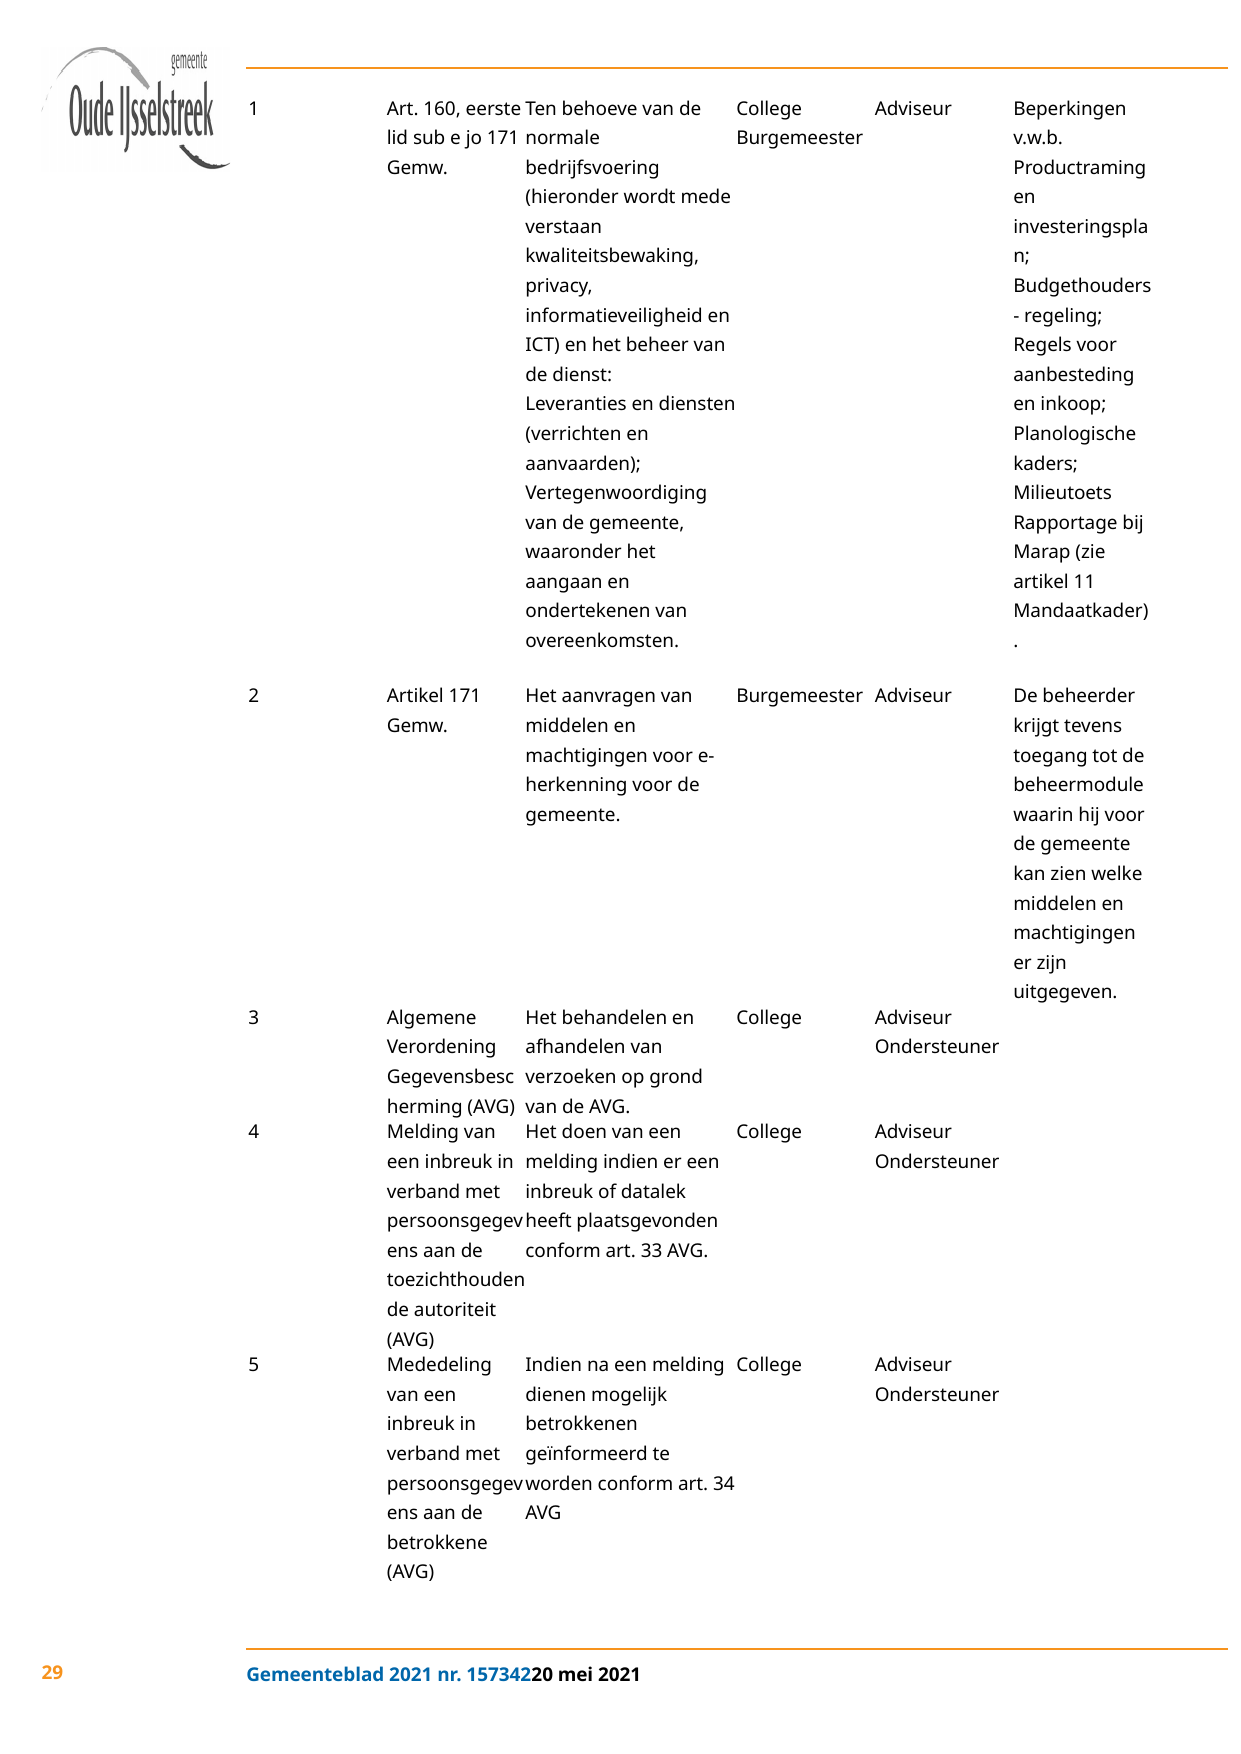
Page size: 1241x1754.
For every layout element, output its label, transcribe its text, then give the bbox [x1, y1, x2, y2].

table_cell 5 [248, 1351, 387, 1584]
table_cell Adviseur Ondersteuner [875, 1004, 1013, 1119]
table_cell 3 [248, 1004, 387, 1119]
table_cell 2 [248, 683, 387, 1004]
table_cell Adviseur [875, 683, 1013, 1004]
table_cell College Burgemeester [736, 95, 874, 683]
table_cell Het behandelen en afhandelen van verzoeken op grond van de AVG. [525, 1004, 736, 1119]
table_cell Ten behoeve van de normale bedrijfsvoering (hieronder wordt mede verstaan kwaliteitsbewaking, privacy, informatieveiligheid en ICT) en het beheer van de dienst: Leveranties en diensten (verrichten en aanvaarden); Vertegenwoordiging van de gemeente, waaronder het aangaan en ondertekenen van overeenkomsten. [525, 95, 736, 683]
table_cell Algemene Verordening Gegevensbescherming (AVG) [387, 1004, 525, 1119]
table_cell College [736, 1004, 874, 1119]
table_cell Burgemeester [736, 683, 874, 1004]
table_cell Het doen van een melding indien er een inbreuk of datalek heeft plaatsgevonden conform art. 33 AVG. [525, 1119, 736, 1351]
table_cell Melding van een inbreuk in verband met persoonsgegevens aan de toezichthoudende autoriteit (AVG) [387, 1119, 525, 1351]
table_cell [1013, 1119, 1152, 1351]
table_cell Het aanvragen van middelen en machtigingen voor e-herkenning voor de gemeente. [525, 683, 736, 1004]
table_cell Artikel 171 Gemw. [387, 683, 525, 1004]
table_cell Beperkingen v.w.b. Productraming en investeringsplan; Budgethouders- regeling; Regels voor aanbesteding en inkoop; Planologische kaders; Milieutoets Rapportage bij Marap (zie artikel 11 Mandaatkader). [1013, 95, 1152, 683]
table_cell Adviseur Ondersteuner [875, 1119, 1013, 1351]
table_cell [1013, 1351, 1152, 1584]
table_cell De beheerder krijgt tevens toegang tot de beheermodule waarin hij voor de gemeente kan zien welke middelen en machtigingen er zijn uitgegeven. [1013, 683, 1152, 1004]
table_cell Art. 160, eerste lid sub e jo 171 Gemw. [387, 95, 525, 683]
table_cell 4 [248, 1119, 387, 1351]
table_cell Adviseur Ondersteuner [875, 1351, 1013, 1584]
table_cell Mededeling van een inbreuk in verband met persoonsgegevens aan de betrokkene (AVG) [387, 1351, 525, 1584]
table_cell College [736, 1351, 874, 1584]
picture [41, 47, 231, 172]
table_cell College [736, 1119, 874, 1351]
table_cell [1013, 1004, 1152, 1119]
table_cell 1 [248, 95, 387, 683]
table_cell Indien na een melding dienen mogelijk betrokkenen geïnformeerd te worden conform art. 34 AVG [525, 1351, 736, 1584]
table_cell Adviseur [875, 95, 1013, 683]
